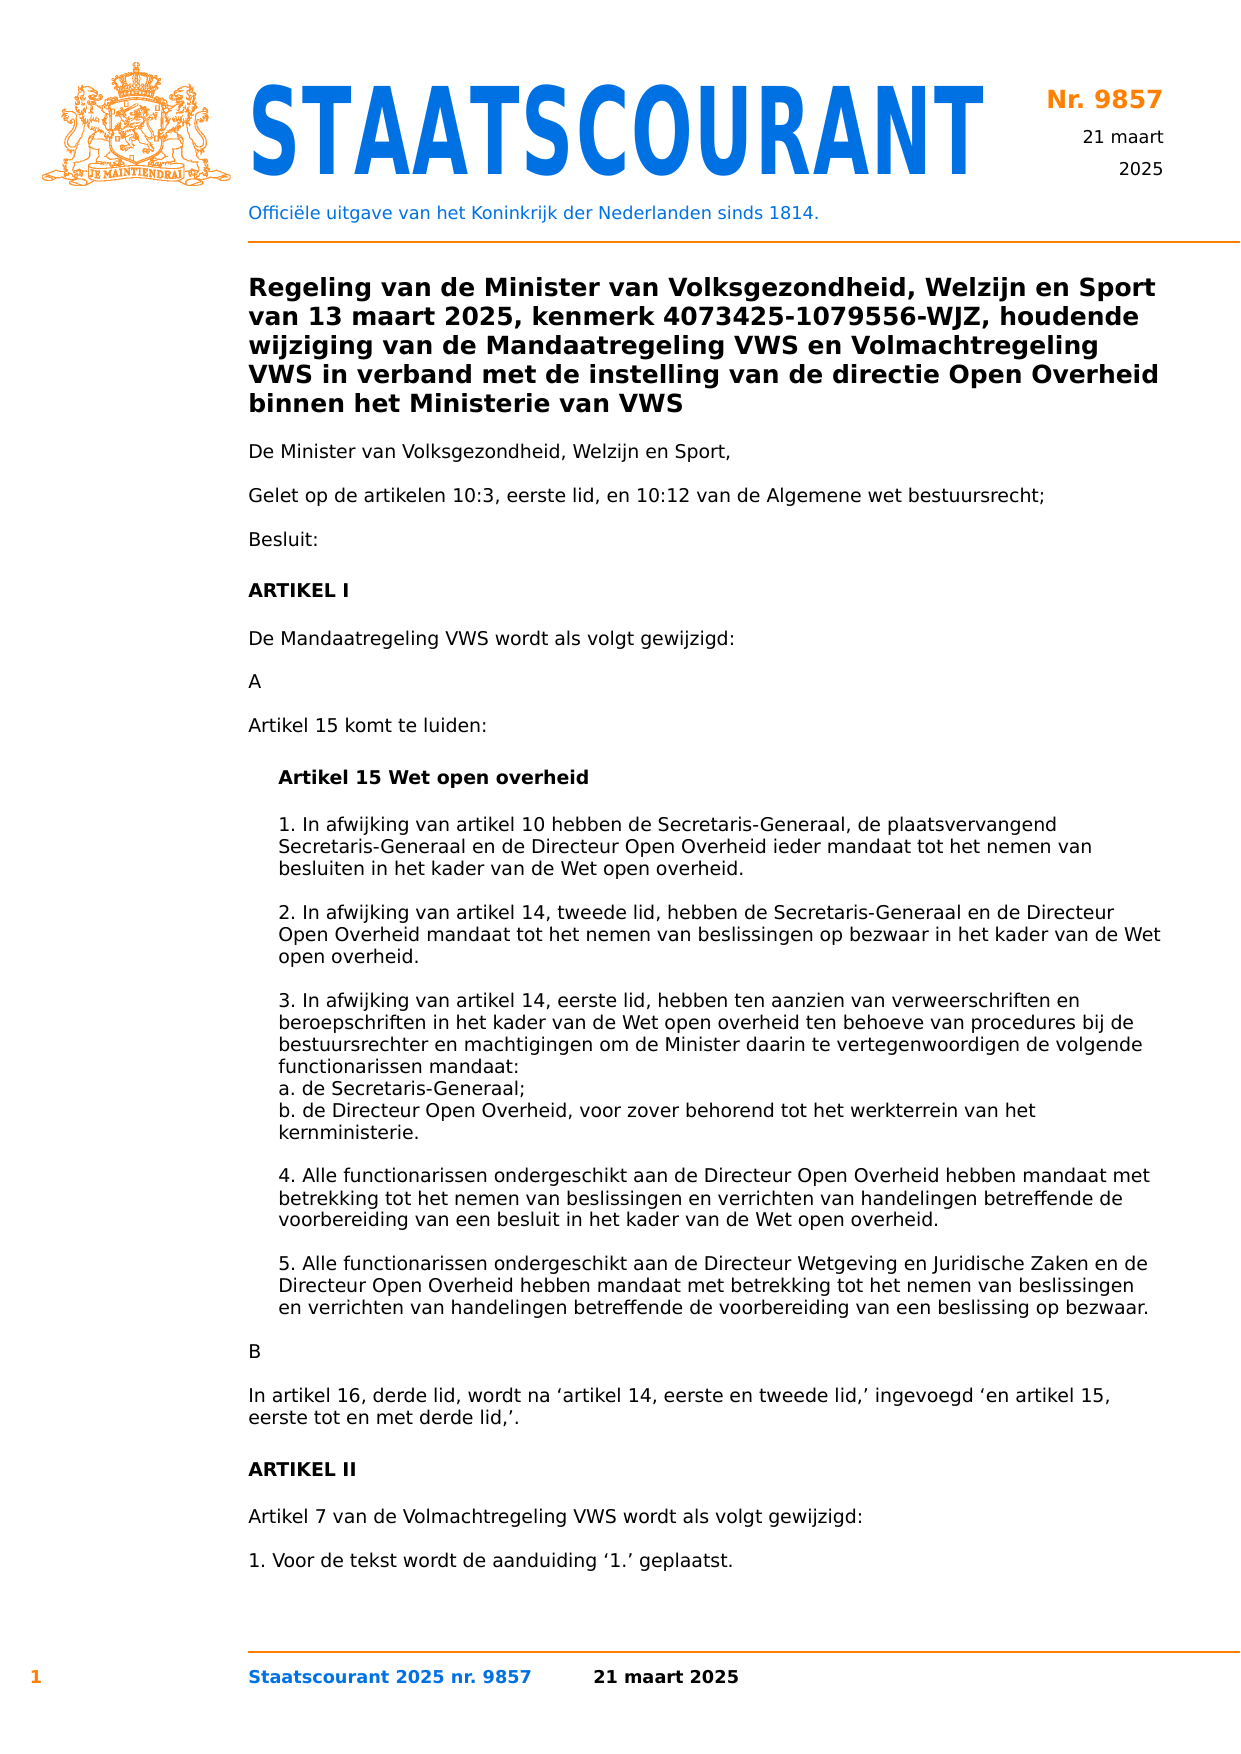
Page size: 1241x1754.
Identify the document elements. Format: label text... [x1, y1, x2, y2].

subtitle Artikel 15 Wet open overheid [278, 767, 1163, 789]
text 3. In afwijking van artikel 14, eerste lid, hebben ten aanzien van verweerschriften en beroepschriften in het kader van de Wet open overheid ten behoeve van procedures bij de bestuursrechter en machtigingen om de Minister daarin te vertegenwoordigen de volgende functionarissen mandaat: [278, 990, 1163, 1078]
subtitle ARTIKEL I [248, 580, 1163, 602]
text 5. Alle functionarissen ondergeschikt aan de Directeur Wetgeving en Juridische Zaken en de Directeur Open Overheid hebben mandaat met betrekking tot het nemen van beslissingen en verrichten van handelingen betreffende de voorbereiding van een beslissing op bezwaar. [278, 1253, 1163, 1319]
text Artikel 7 van de Volmachtregeling VWS wordt als volgt gewijzigd: [248, 1506, 1163, 1528]
subtitle ARTIKEL II [248, 1459, 1163, 1481]
text Gelet op de artikelen 10:3, eerste lid, en 10:12 van de Algemene wet bestuursrecht; [248, 484, 1163, 507]
text 1. Voor de tekst wordt de aanduiding ‘1.’ geplaatst. [248, 1550, 1163, 1572]
table_header Nr. 9857 [998, 62, 1240, 121]
text B [248, 1341, 1163, 1363]
text b. de Directeur Open Overheid, voor zover behorend tot het werkterrein van het kernministerie. [278, 1099, 1163, 1143]
text 4. Alle functionarissen ondergeschikt aan de Directeur Open Overheid hebben mandaat met betrekking tot het nemen van beslissingen en verrichten van handelingen betreffende de voorbereiding van een besluit in het kader van de Wet open overheid. [278, 1165, 1163, 1231]
table_cell Officiële uitgave van het Koninkrijk der Nederlanden sinds 1814. [248, 203, 1240, 241]
table_header [25, 62, 248, 241]
table_cell 21 maart [998, 121, 1240, 153]
text De Minister van Volksgezondheid, Welzijn en Sport, [248, 441, 1163, 463]
text Artikel 15 komt te luiden: [248, 715, 1163, 737]
table_cell 2025 [998, 153, 1240, 203]
text a. de Secretaris-Generaal; [278, 1078, 1163, 1099]
text In artikel 16, derde lid, wordt na ‘artikel 14, eerste en tweede lid,’ ingevoegd ‘en artikel 15, eerste tot en met derde lid,’. [248, 1385, 1163, 1429]
text De Mandaatregeling VWS wordt als volgt gewijzigd: [248, 627, 1163, 649]
text 2. In afwijking van artikel 14, tweede lid, hebben de Secretaris-Generaal en de Directeur Open Overheid mandaat tot het nemen van beslissingen op bezwaar in het kader van de Wet open overheid. [278, 902, 1163, 968]
text A [248, 671, 1163, 693]
subtitle Regeling van de Minister van Volksgezondheid, Welzijn en Sport van 13 maart 2025, kenmerk 4073425-1079556-WJZ, houdende wijziging van de Mandaatregeling VWS en Volmachtregeling VWS in verband met de instelling van de directie Open Overheid binnen het Ministerie van VWS [248, 273, 1163, 419]
table_header STAATSCOURANT [248, 62, 998, 203]
picture [41, 62, 231, 186]
text Besluit: [248, 528, 1163, 550]
text 1. In afwijking van artikel 10 hebben de Secretaris-Generaal, de plaatsvervangend Secretaris-Generaal en de Directeur Open Overheid ieder mandaat tot het nemen van besluiten in het kader van de Wet open overheid. [278, 814, 1163, 880]
